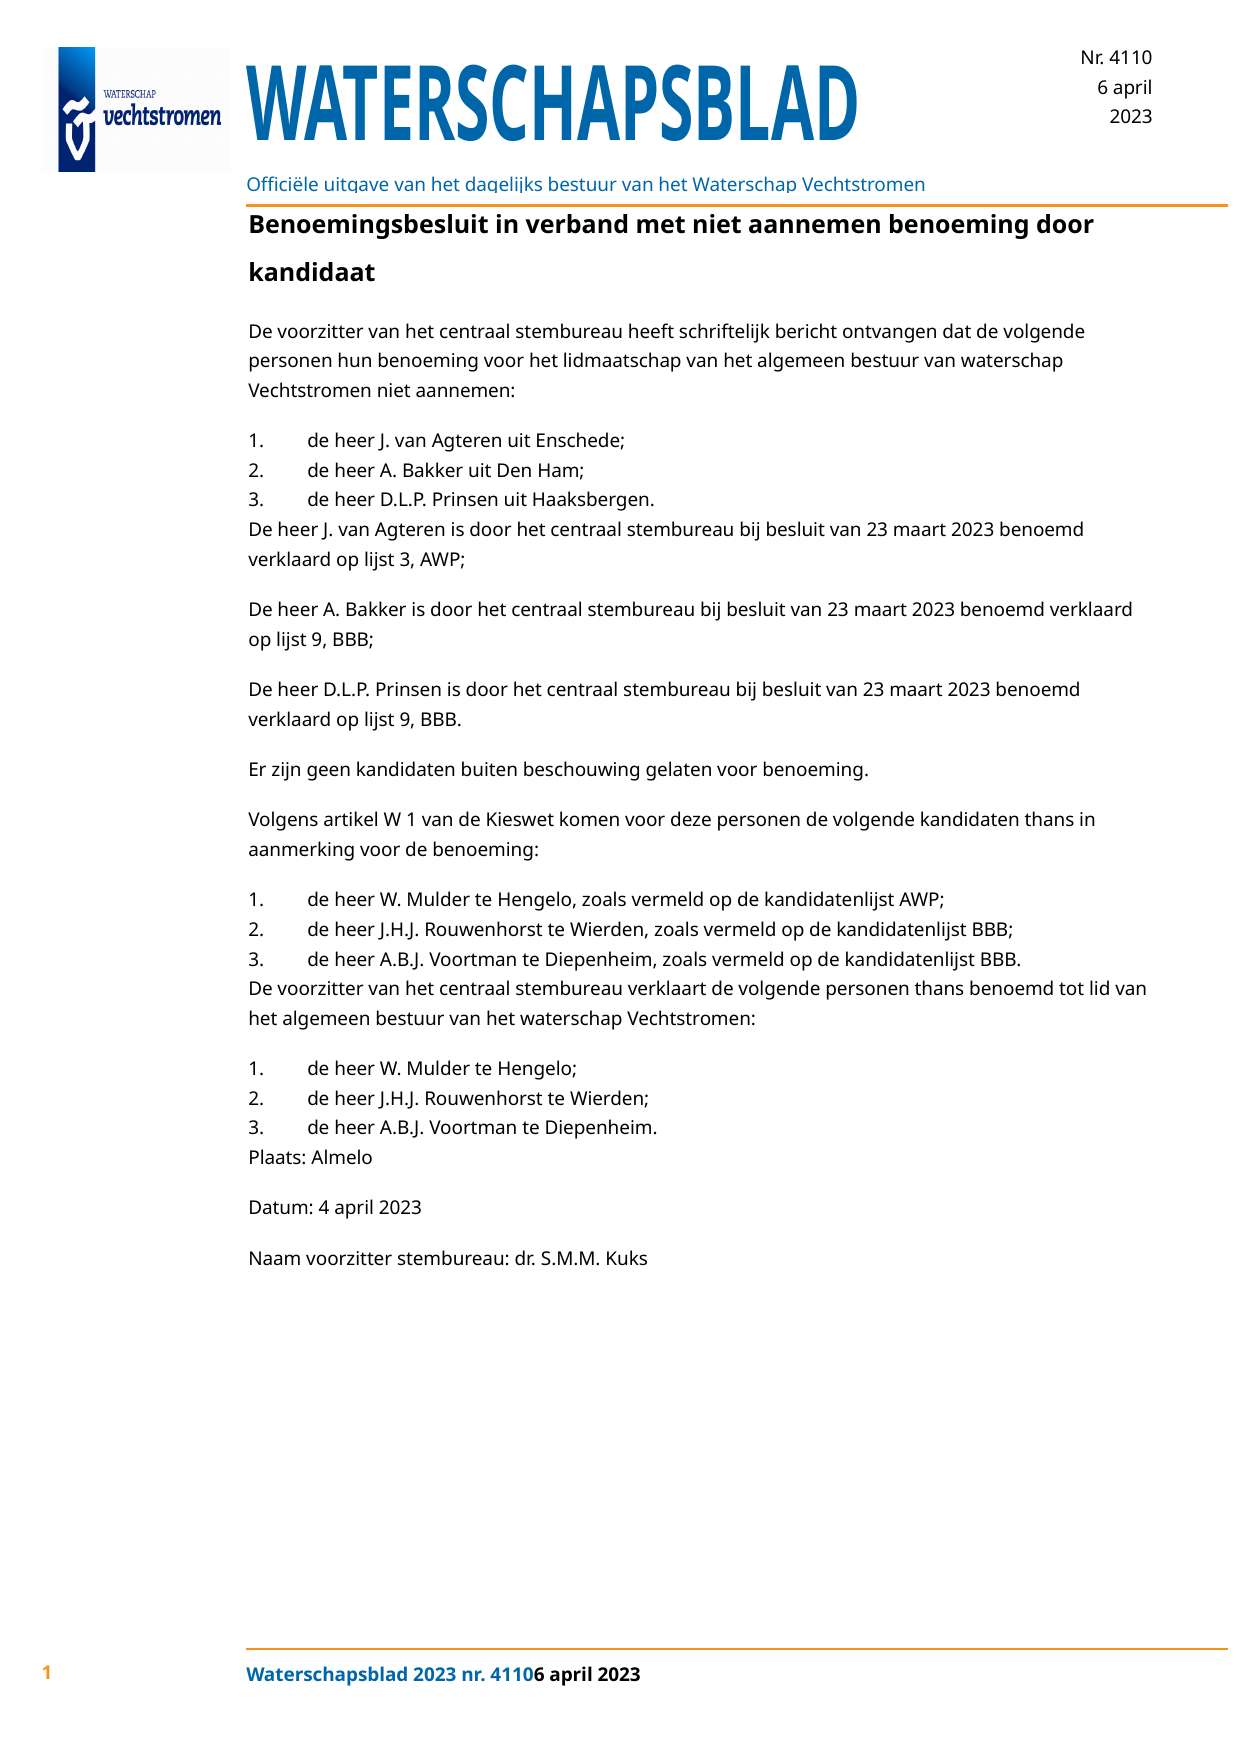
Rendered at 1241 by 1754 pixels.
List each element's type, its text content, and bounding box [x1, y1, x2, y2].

text De voorzitter van het centraal stembureau verklaart de volgende personen thans benoemd tot lid van het algemeen bestuur van het waterschap Vechtstromen: [248, 975, 1152, 1031]
list de heer J.H.J. Rouwenhorst te Wierden; [248, 1085, 1152, 1111]
text Plaats: Almelo [248, 1144, 1152, 1170]
text Er zijn geen kandidaten buiten beschouwing gelaten voor benoeming. [248, 756, 1152, 782]
text De heer J. van Agteren is door het centraal stembureau bij besluit van 23 maart 2023 benoemd verklaard op lijst 3, AWP; [248, 516, 1152, 572]
list de heer A.B.J. Voortman te Diepenheim. [248, 1114, 1152, 1140]
list de heer A. Bakker uit Den Ham; [248, 457, 1152, 483]
list de heer J. van Agteren uit Enschede; [248, 427, 1152, 453]
picture [41, 47, 231, 172]
list de heer D.L.P. Prinsen uit Haaksbergen. [248, 487, 1152, 512]
text Naam voorzitter stembureau: dr. S.M.M. Kuks [248, 1245, 1152, 1271]
text De heer D.L.P. Prinsen is door het centraal stembureau bij besluit van 23 maart 2023 benoemd verklaard op lijst 9, BBB. [248, 676, 1152, 732]
text De voorzitter van het centraal stembureau heeft schriftelijk bericht ontvangen dat de volgende personen hun benoeming voor het lidmaatschap van het algemeen bestuur van waterschap Vechtstromen niet aannemen: [248, 318, 1152, 403]
text Datum: 4 april 2023 [248, 1194, 1152, 1220]
list de heer J.H.J. Rouwenhorst te Wierden, zoals vermeld op de kandidatenlijst BBB; [248, 916, 1152, 942]
text De heer A. Bakker is door het centraal stembureau bij besluit van 23 maart 2023 benoemd verklaard op lijst 9, BBB; [248, 596, 1152, 652]
text Volgens artikel W 1 van de Kieswet komen voor deze personen de volgende kandidaten thans in aanmerking voor de benoeming: [248, 807, 1152, 862]
list de heer W. Mulder te Hengelo, zoals vermeld op de kandidatenlijst AWP; [248, 887, 1152, 912]
list de heer W. Mulder te Hengelo; [248, 1055, 1152, 1081]
list de heer A.B.J. Voortman te Diepenheim, zoals vermeld op de kandidatenlijst BBB. [248, 946, 1152, 972]
text Benoemingsbesluit in verband met niet aannemen benoeming door kandidaat [248, 207, 1152, 288]
